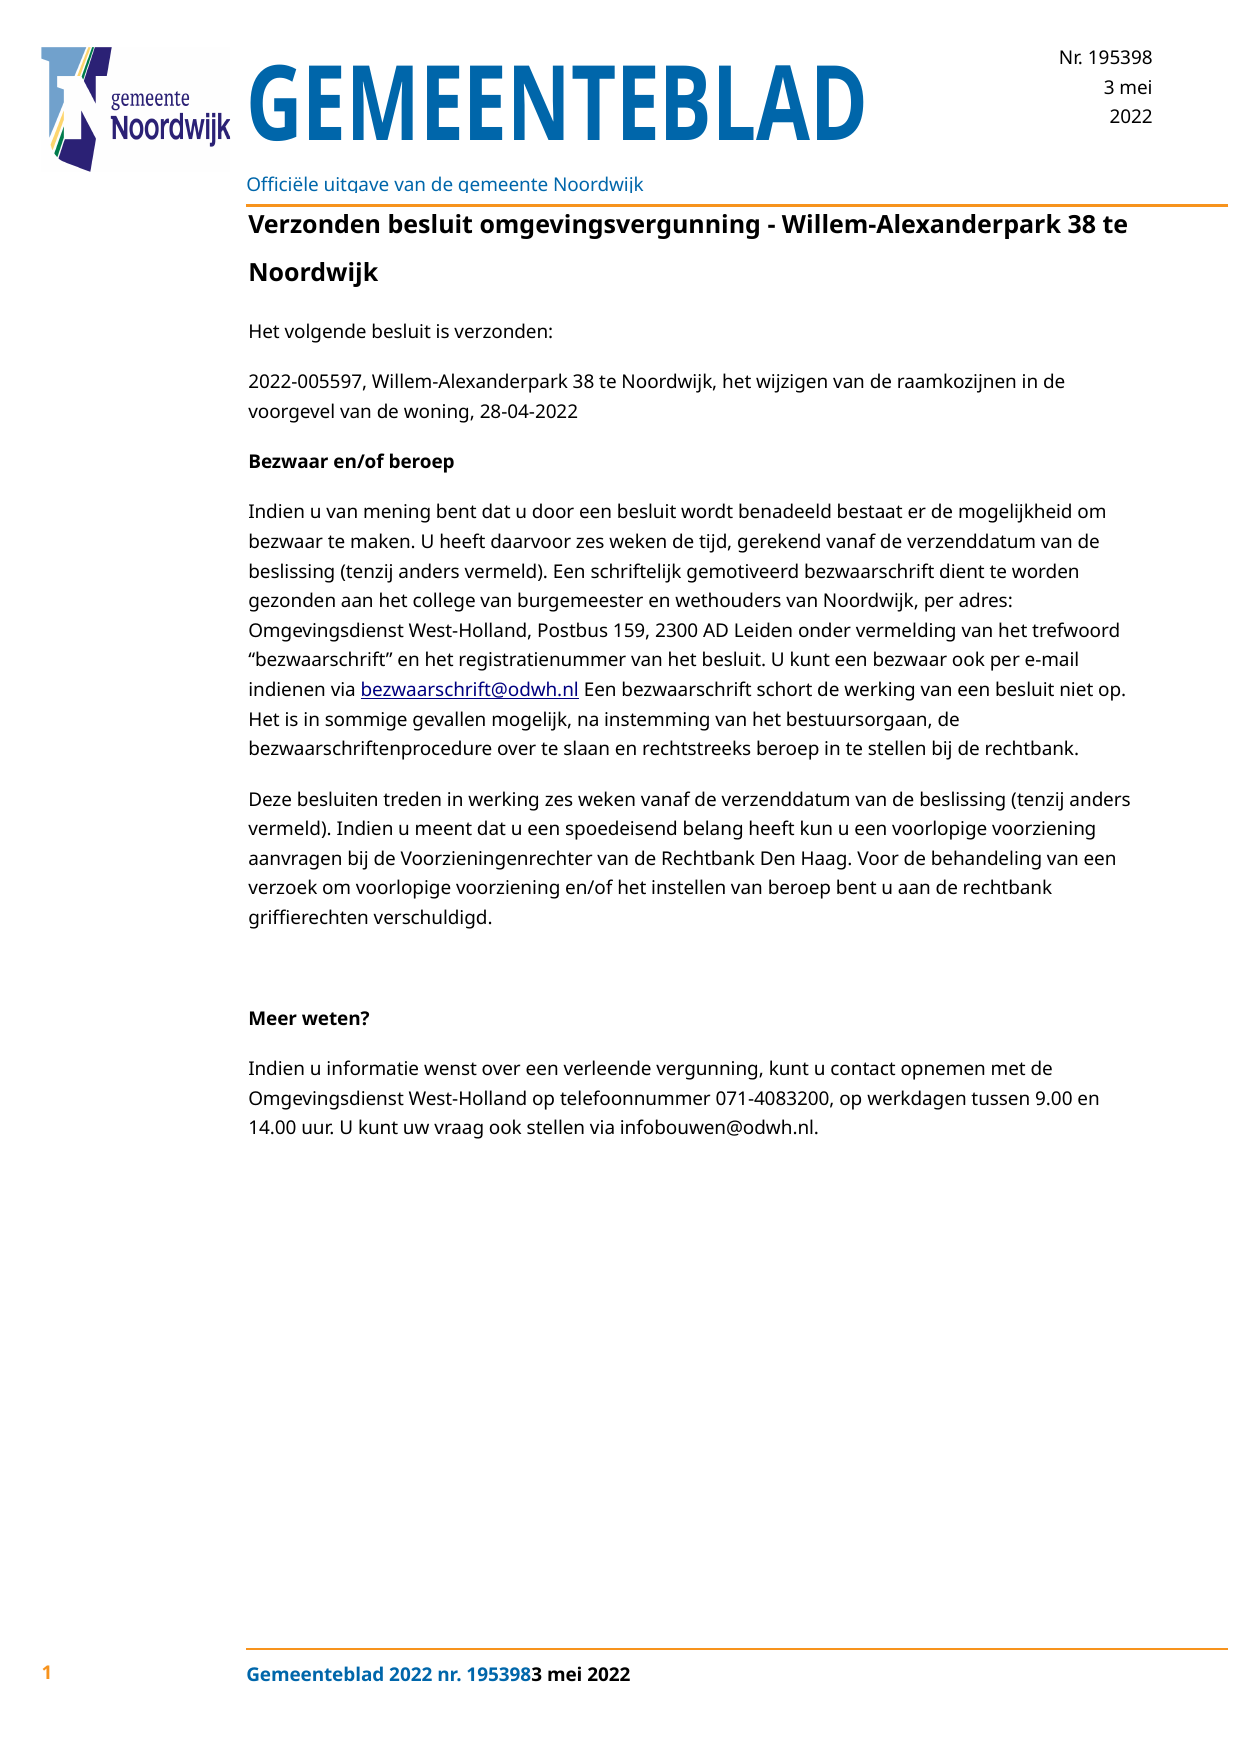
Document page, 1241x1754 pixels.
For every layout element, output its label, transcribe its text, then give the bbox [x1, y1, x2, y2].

text Bezwaar en/of beroep [248, 448, 1152, 474]
text Meer weten? [248, 1005, 1152, 1031]
text Indien u van mening bent dat u door een besluit wordt benadeeld bestaat er de mogelijkheid om bezwaar te maken. U heeft daarvoor zes weken de tijd, gerekend vanaf de verzenddatum van de beslissing (tenzij anders vermeld). Een schriftelijk gemotiveerd bezwaarschrift dient te worden gezonden aan het college van burgemeester en wethouders van Noordwijk, per adres: Omgevingsdienst West-Holland, Postbus 159, 2300 AD Leiden onder vermelding van het trefwoord “bezwaarschrift” en het registratienummer van het besluit. U kunt een bezwaar ook per e-mail indienen via bezwaarschrift@odwh.nl Een bezwaarschrift schort de werking van een besluit niet op. Het is in sommige gevallen mogelijk, na instemming van het bestuursorgaan, de bezwaarschriftenprocedure over te slaan en rechtstreeks beroep in te stellen bij de rechtbank. [248, 499, 1152, 761]
picture [41, 47, 231, 172]
text Verzonden besluit omgevingsvergunning - Willem-Alexanderpark 38 te Noordwijk [248, 207, 1152, 288]
text Deze besluiten treden in werking zes weken vanaf de verzenddatum van de beslissing (tenzij anders vermeld). Indien u meent dat u een spoedeisend belang heeft kun u een voorlopige voorziening aanvragen bij de Voorzieningenrechter van de Rechtbank Den Haag. Voor de behandeling van een verzoek om voorlopige voorziening en/of het instellen van beroep bent u aan de rechtbank griffierechten verschuldigd. [248, 786, 1152, 930]
text 2022-005597, Willem-Alexanderpark 38 te Noordwijk, het wijzigen van de raamkozijnen in de voorgevel van de woning, 28-04-2022 [248, 368, 1152, 424]
text Het volgende besluit is verzonden: [248, 318, 1152, 344]
text Indien u informatie wenst over een verleende vergunning, kunt u contact opnemen met de Omgevingsdienst West-Holland op telefoonnummer 071-4083200, op werkdagen tussen 9.00 en 14.00 uur. U kunt uw vraag ook stellen via infobouwen@odwh.nl. [248, 1055, 1152, 1140]
